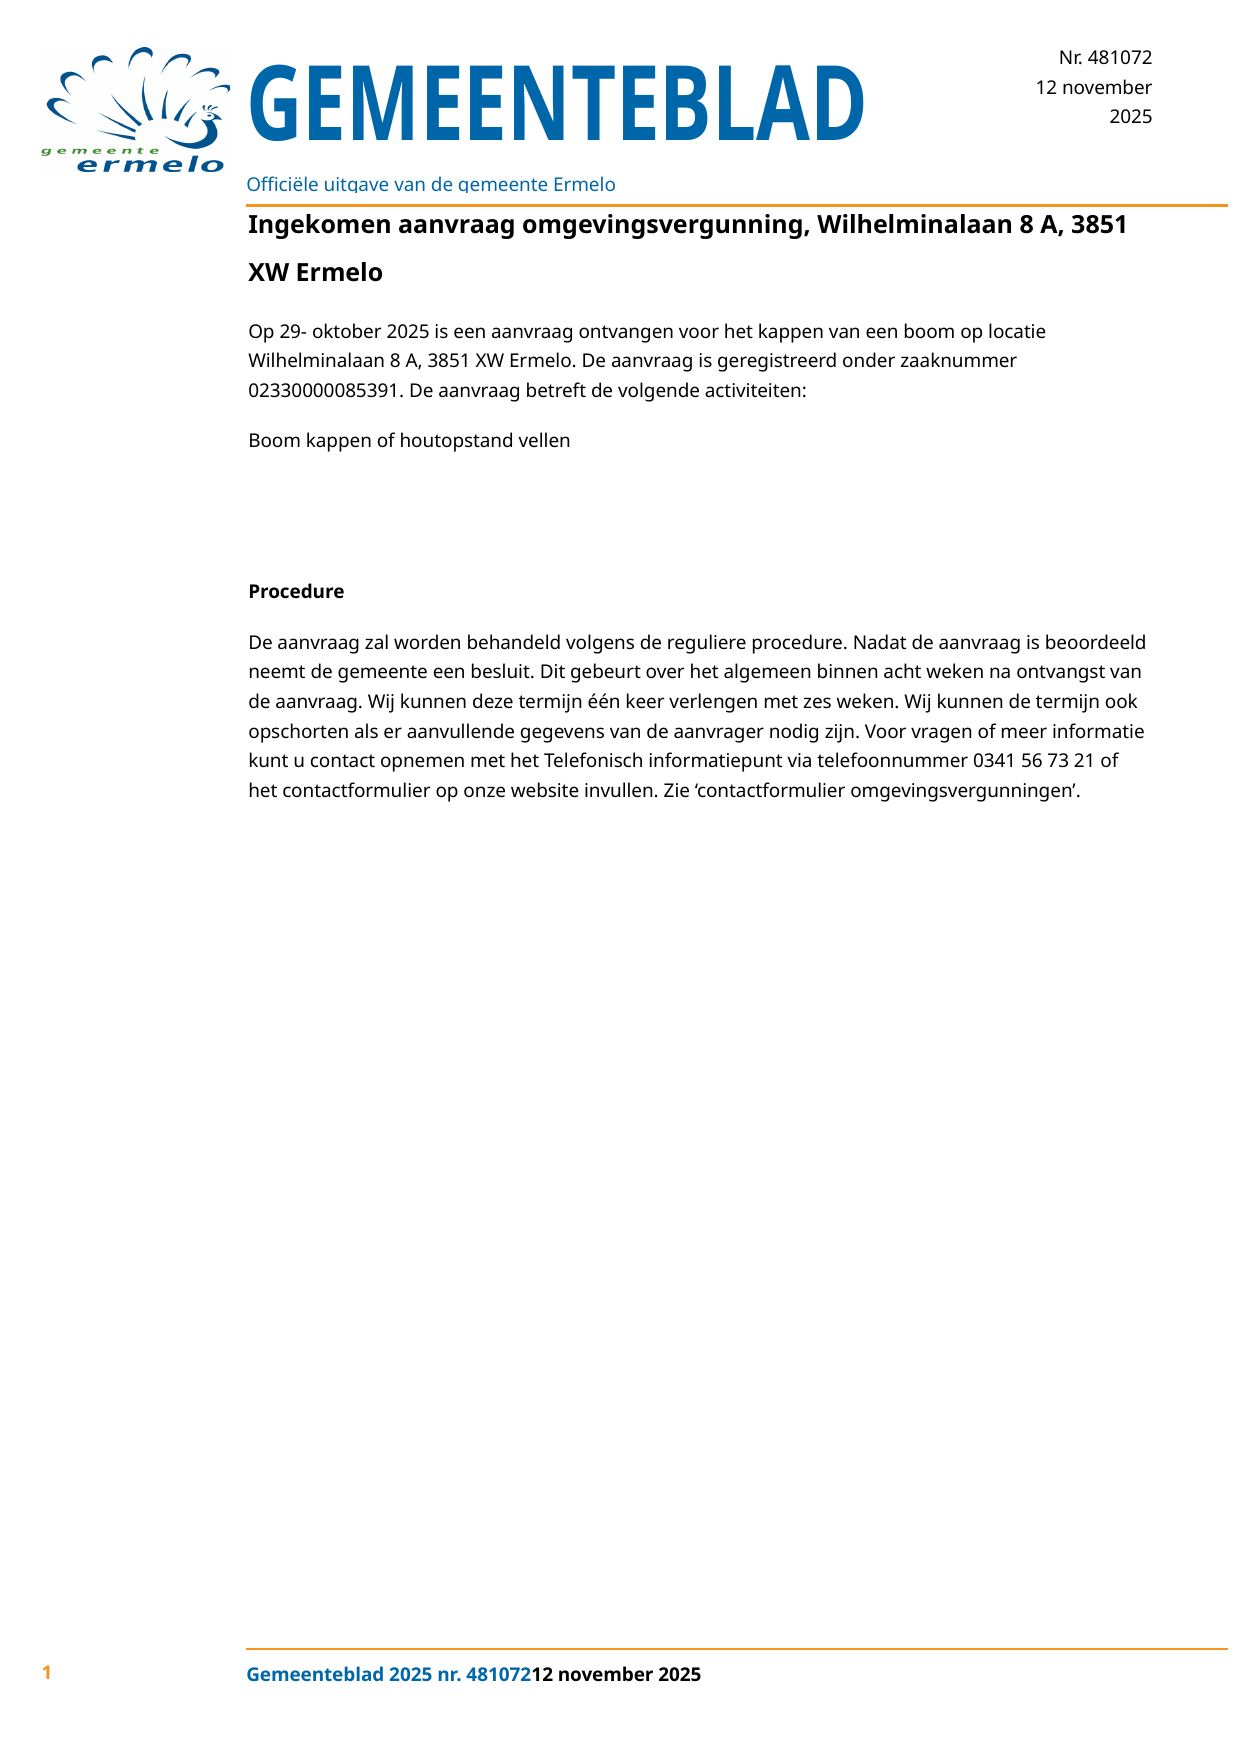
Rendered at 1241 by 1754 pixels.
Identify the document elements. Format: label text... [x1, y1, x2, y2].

text Op 29- oktober 2025 is een aanvraag ontvangen voor het kappen van een boom op locatie Wilhelminalaan 8 A, 3851 XW Ermelo. De aanvraag is geregistreerd onder zaaknummer 02330000085391. De aanvraag betreft de volgende activiteiten: [248, 318, 1152, 403]
text Boom kappen of houtopstand vellen [248, 427, 1152, 453]
text De aanvraag zal worden behandeld volgens de reguliere procedure. Nadat de aanvraag is beoordeeld neemt de gemeente een besluit. Dit gebeurt over het algemeen binnen acht weken na ontvangst van de aanvraag. Wij kunnen deze termijn één keer verlengen met zes weken. Wij kunnen de termijn ook opschorten als er aanvullende gegevens van de aanvrager nodig zijn. Voor vragen of meer informatie kunt u contact opnemen met het Telefonisch informatiepunt via telefoonnummer 0341 56 73 21 of het contactformulier op onze website invullen. Zie ‘contactformulier omgevingsvergunningen’. [248, 629, 1152, 803]
picture [41, 47, 231, 172]
text Procedure [248, 579, 1152, 604]
text Ingekomen aanvraag omgevingsvergunning, Wilhelminalaan 8 A, 3851 XW Ermelo [248, 207, 1152, 288]
